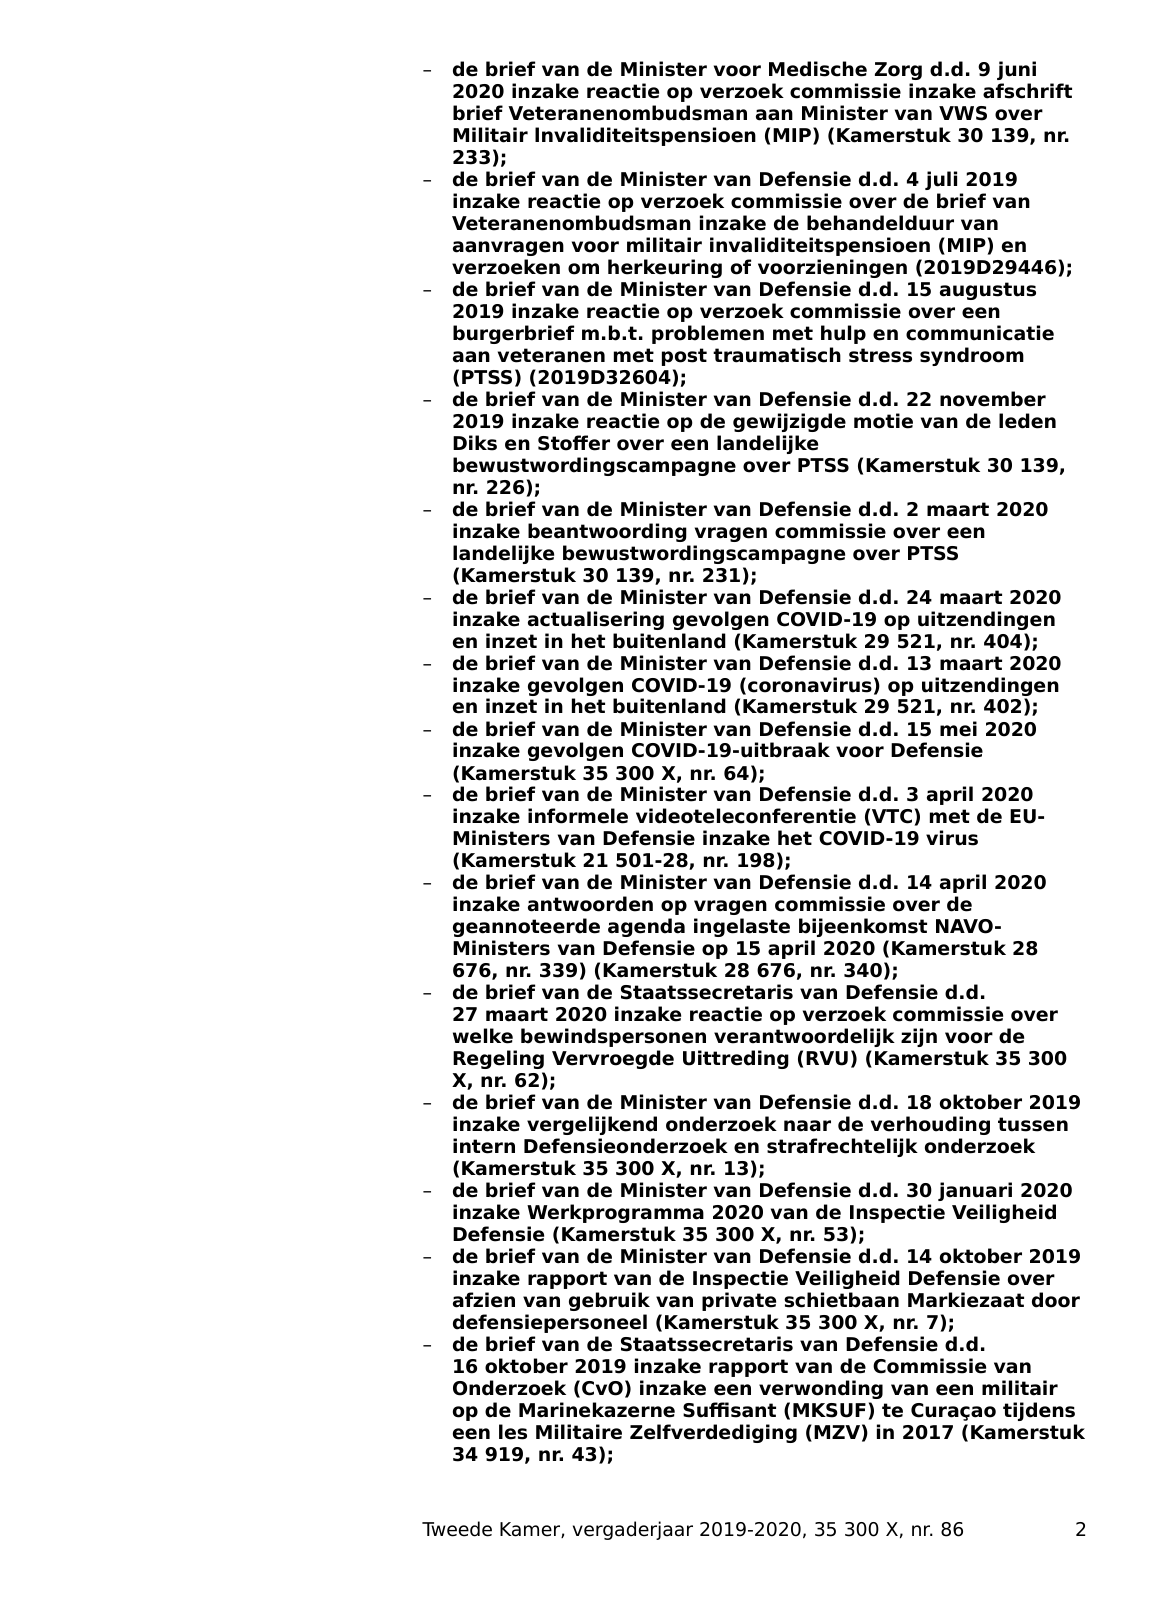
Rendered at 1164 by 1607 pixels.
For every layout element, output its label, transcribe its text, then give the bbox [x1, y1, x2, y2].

text – de brief van de Minister van Defensie d.d. 3 april 2020 inzake informele videoteleconferentie (VTC) met de EU-Ministers van Defensie inzake het COVID-19 virus (Kamerstuk 21 501-28, nr. 198); [422, 784, 1087, 872]
text – de brief van de Minister van Defensie d.d. 15 mei 2020 inzake gevolgen COVID-19-uitbraak voor Defensie (Kamerstuk 35 300 X, nr. 64); [422, 718, 1087, 784]
text – de brief van de Staatssecretaris van Defensie d.d. 27 maart 2020 inzake reactie op verzoek commissie over welke bewindspersonen verantwoordelijk zijn voor de Regeling Vervroegde Uittreding (RVU) (Kamerstuk 35 300 X, nr. 62); [422, 982, 1087, 1092]
text – de brief van de Minister van Defensie d.d. 13 maart 2020 inzake gevolgen COVID-19 (coronavirus) op uitzendingen en inzet in het buitenland (Kamerstuk 29 521, nr. 402); [422, 652, 1087, 718]
text – de brief van de Minister van Defensie d.d. 14 april 2020 inzake antwoorden op vragen commissie over de geannoteerde agenda ingelaste bijeenkomst NAVO-Ministers van Defensie op 15 april 2020 (Kamerstuk 28 676, nr. 339) (Kamerstuk 28 676, nr. 340); [422, 872, 1087, 982]
text – de brief van de Minister van Defensie d.d. 24 maart 2020 inzake actualisering gevolgen COVID-19 op uitzendingen en inzet in het buitenland (Kamerstuk 29 521, nr. 404); [422, 587, 1087, 652]
text – de brief van de Minister voor Medische Zorg d.d. 9 juni 2020 inzake reactie op verzoek commissie inzake afschrift brief Veteranenombudsman aan Minister van VWS over Militair lnvaliditeitspensioen (MIP) (Kamerstuk 30 139, nr. 233); [422, 59, 1087, 169]
text – de brief van de Minister van Defensie d.d. 15 augustus 2019 inzake reactie op verzoek commissie over een burgerbrief m.b.t. problemen met hulp en communicatie aan veteranen met post traumatisch stress syndroom (PTSS) (2019D32604); [422, 279, 1087, 389]
text – de brief van de Minister van Defensie d.d. 4 juli 2019 inzake reactie op verzoek commissie over de brief van Veteranenombudsman inzake de behandelduur van aanvragen voor militair invaliditeitspensioen (MIP) en verzoeken om herkeuring of voorzieningen (2019D29446); [422, 169, 1087, 279]
text – de brief van de Staatssecretaris van Defensie d.d. 16 oktober 2019 inzake rapport van de Commissie van Onderzoek (CvO) inzake een verwonding van een militair op de Marinekazerne Suffisant (MKSUF) te Curaçao tijdens een les Militaire Zelfverdediging (MZV) in 2017 (Kamerstuk 34 919, nr. 43); [422, 1334, 1087, 1466]
text – de brief van de Minister van Defensie d.d. 14 oktober 2019 inzake rapport van de Inspectie Veiligheid Defensie over afzien van gebruik van private schietbaan Markiezaat door defensiepersoneel (Kamerstuk 35 300 X, nr. 7); [422, 1246, 1087, 1334]
text – de brief van de Minister van Defensie d.d. 2 maart 2020 inzake beantwoording vragen commissie over een landelijke bewustwordingscampagne over PTSS (Kamerstuk 30 139, nr. 231); [422, 499, 1087, 587]
text – de brief van de Minister van Defensie d.d. 30 januari 2020 inzake Werkprogramma 2020 van de Inspectie Veiligheid Defensie (Kamerstuk 35 300 X, nr. 53); [422, 1180, 1087, 1246]
text – de brief van de Minister van Defensie d.d. 18 oktober 2019 inzake vergelijkend onderzoek naar de verhouding tussen intern Defensieonderzoek en strafrechtelijk onderzoek (Kamerstuk 35 300 X, nr. 13); [422, 1092, 1087, 1180]
text – de brief van de Minister van Defensie d.d. 22 november 2019 inzake reactie op de gewijzigde motie van de leden Diks en Stoffer over een landelijke bewustwordingscampagne over PTSS (Kamerstuk 30 139, nr. 226); [422, 389, 1087, 499]
